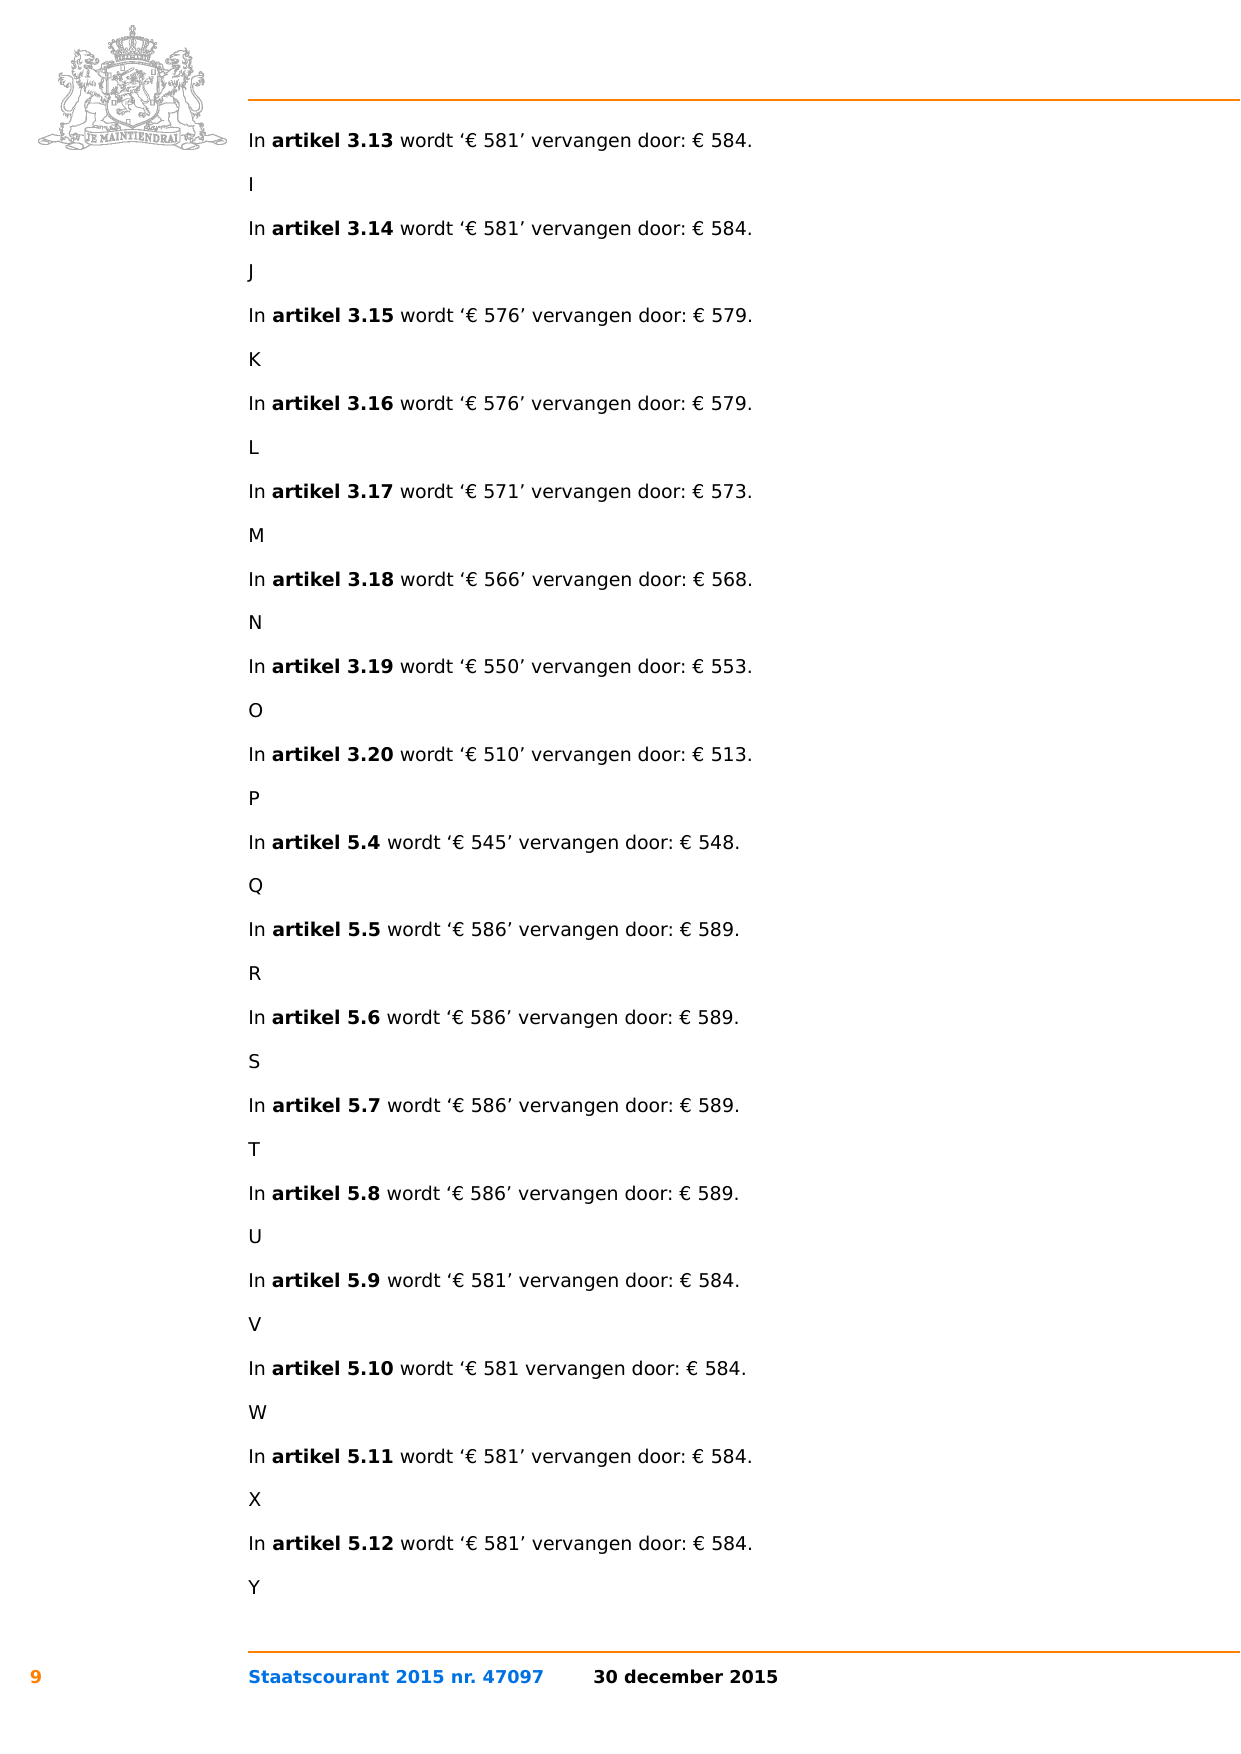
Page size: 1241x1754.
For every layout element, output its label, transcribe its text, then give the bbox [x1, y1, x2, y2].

text In artikel 3.18 wordt ‘€ 566’ vervangen door: € 568. [248, 568, 1163, 590]
text Y [248, 1577, 1163, 1599]
text In artikel 5.6 wordt ‘€ 586’ vervangen door: € 589. [248, 1007, 1163, 1029]
text P [248, 788, 1163, 810]
text V [248, 1314, 1163, 1336]
text In artikel 3.15 wordt ‘€ 576’ vervangen door: € 579. [248, 305, 1163, 327]
text J [248, 261, 1163, 283]
picture [38, 25, 227, 150]
text U [248, 1226, 1163, 1248]
text In artikel 5.7 wordt ‘€ 586’ vervangen door: € 589. [248, 1095, 1163, 1117]
text K [248, 349, 1163, 371]
text In artikel 3.17 wordt ‘€ 571’ vervangen door: € 573. [248, 481, 1163, 503]
text M [248, 524, 1163, 547]
text Q [248, 875, 1163, 897]
text T [248, 1138, 1163, 1161]
text In artikel 3.13 wordt ‘€ 581’ vervangen door: € 584. [248, 130, 1163, 152]
text X [248, 1489, 1163, 1511]
text In artikel 3.14 wordt ‘€ 581’ vervangen door: € 584. [248, 218, 1163, 239]
text R [248, 963, 1163, 985]
text In artikel 3.19 wordt ‘€ 550’ vervangen door: € 553. [248, 656, 1163, 678]
text O [248, 700, 1163, 722]
text N [248, 612, 1163, 634]
text In artikel 5.4 wordt ‘€ 545’ vervangen door: € 548. [248, 832, 1163, 853]
text L [248, 437, 1163, 459]
text In artikel 5.10 wordt ‘€ 581 vervangen door: € 584. [248, 1358, 1163, 1380]
text In artikel 5.5 wordt ‘€ 586’ vervangen door: € 589. [248, 919, 1163, 941]
text In artikel 3.16 wordt ‘€ 576’ vervangen door: € 579. [248, 393, 1163, 415]
text In artikel 5.8 wordt ‘€ 586’ vervangen door: € 589. [248, 1182, 1163, 1204]
text In artikel 5.9 wordt ‘€ 581’ vervangen door: € 584. [248, 1270, 1163, 1292]
text In artikel 5.11 wordt ‘€ 581’ vervangen door: € 584. [248, 1446, 1163, 1467]
text I [248, 174, 1163, 196]
text W [248, 1402, 1163, 1424]
text In artikel 5.12 wordt ‘€ 581’ vervangen door: € 584. [248, 1533, 1163, 1555]
text In artikel 3.20 wordt ‘€ 510’ vervangen door: € 513. [248, 744, 1163, 766]
text S [248, 1051, 1163, 1073]
